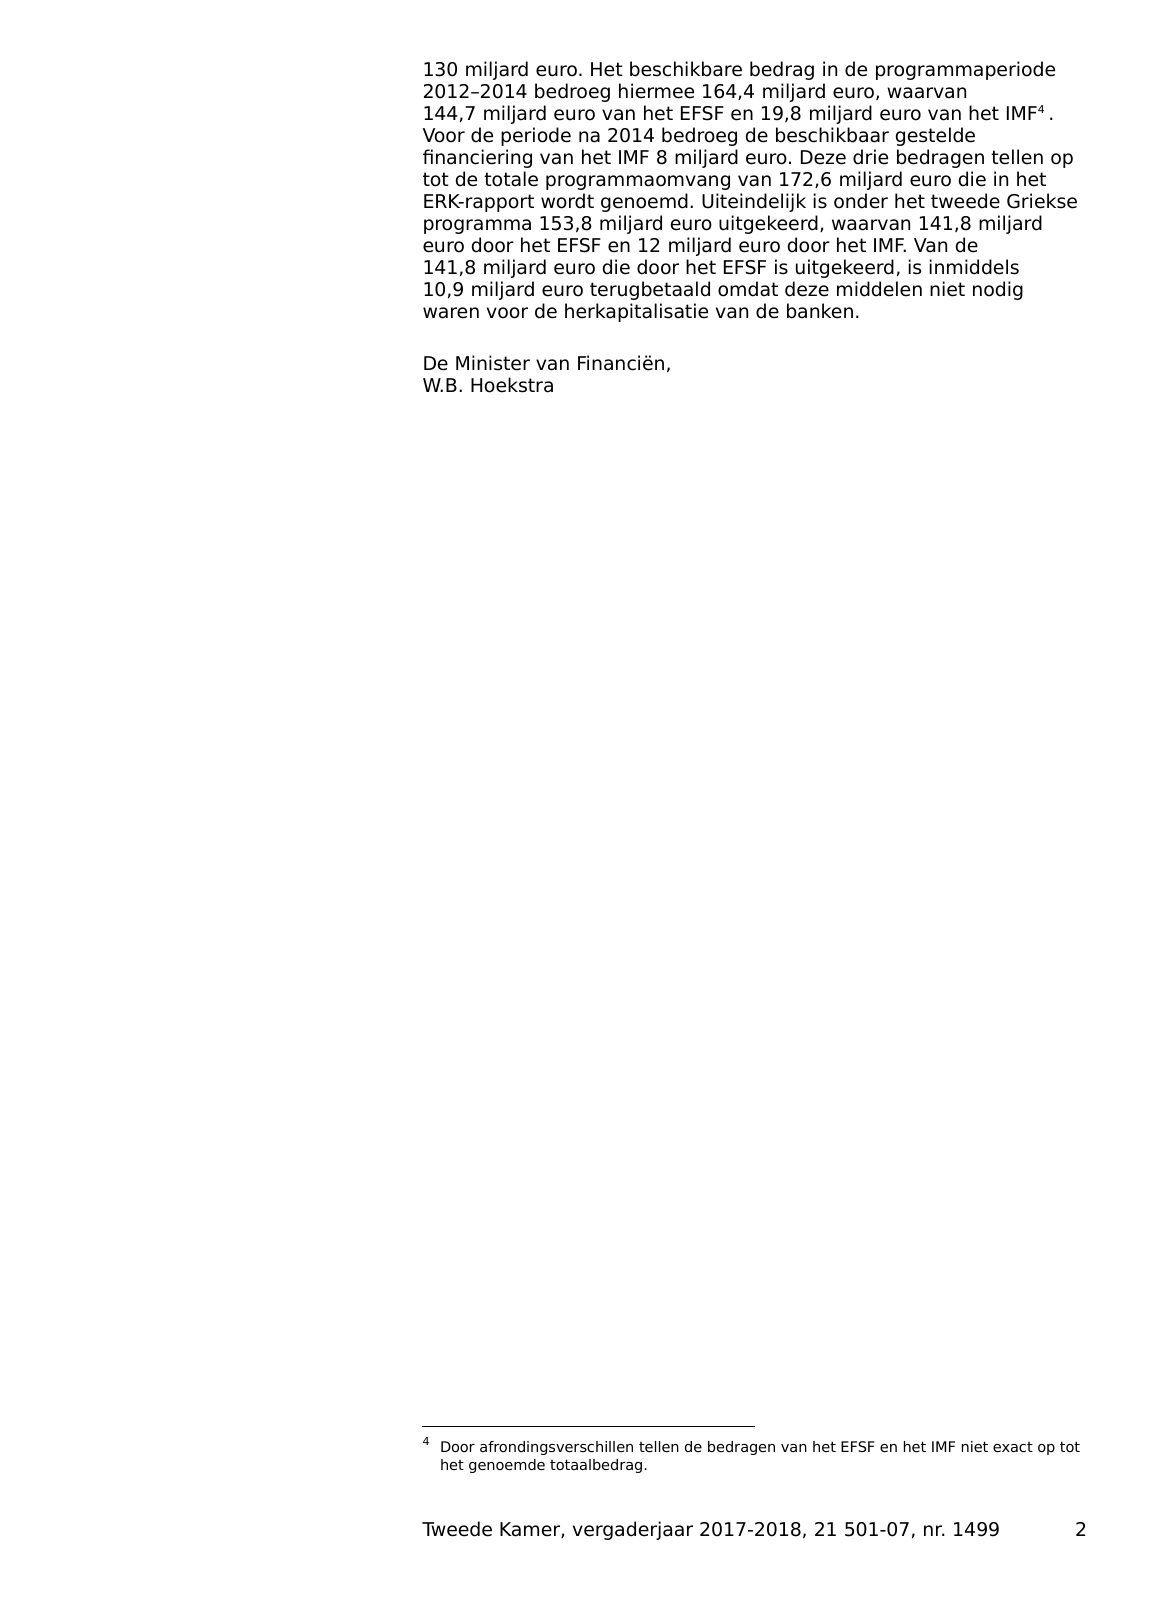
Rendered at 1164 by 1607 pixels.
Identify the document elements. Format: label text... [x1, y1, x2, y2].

text 130 miljard euro. Het beschikbare bedrag in de programmaperiode 2012–2014 bedroeg hiermee 164,4 miljard euro, waarvan 144,7 miljard euro van het EFSF en 19,8 miljard euro van het IMF. Voor de periode na 2014 bedroeg de beschikbaar gestelde financiering van het IMF 8 miljard euro. Deze drie bedragen tellen op tot de totale programmaomvang van 172,6 miljard euro die in het ERK-rapport wordt genoemd. Uiteindelijk is onder het tweede Griekse programma 153,8 miljard euro uitgekeerd, waarvan 141,8 miljard euro door het EFSF en 12 miljard euro door het IMF. Van de 141,8 miljard euro die door het EFSF is uitgekeerd, is inmiddels 10,9 miljard euro terugbetaald omdat deze middelen niet nodig waren voor de herkapitalisatie van de banken. [422, 59, 1087, 323]
text Door afrondingsverschillen tellen de bedragen van het EFSF en het IMF niet exact op tot het genoemde totaalbedrag. [422, 1435, 1087, 1474]
text De Minister van Financiën, W.B. Hoekstra [422, 353, 1087, 397]
